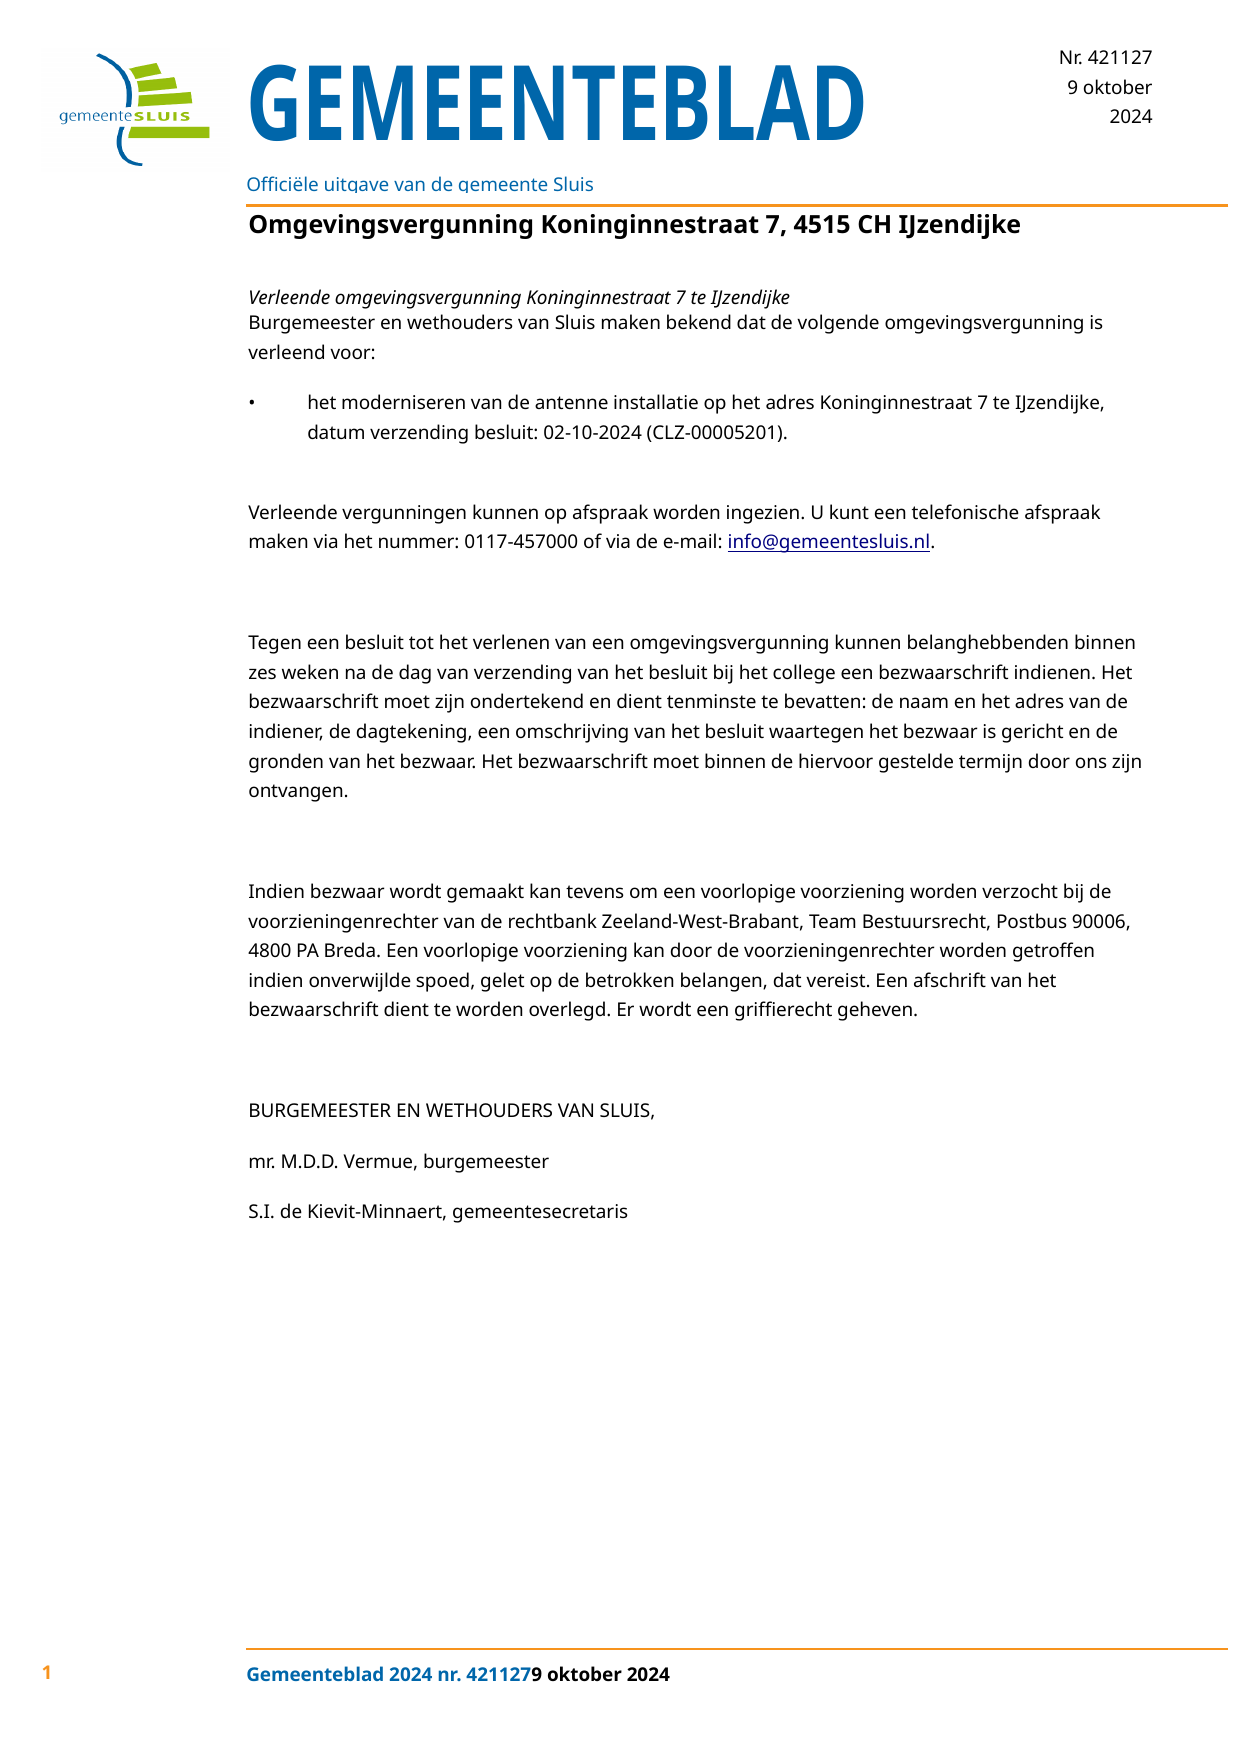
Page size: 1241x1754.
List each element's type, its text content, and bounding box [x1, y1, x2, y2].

text mr. M.D.D. Vermue, burgemeester [248, 1148, 1152, 1174]
text S.I. de Kievit-Minnaert, gemeentesecretaris [248, 1198, 1152, 1224]
list het moderniseren van de antenne installatie op het adres Koninginnestraat 7 te IJzendijke, datum verzending besluit: 02-10-2024 (CLZ-00005201). [248, 389, 1152, 445]
text Verleende vergunningen kunnen op afspraak worden ingezien. U kunt een telefonische afspraak maken via het nummer: 0117-457000 of via de e-mail: info@gemeentesluis.nl. [248, 499, 1152, 554]
text Tegen een besluit tot het verlenen van een omgevingsvergunning kunnen belanghebbenden binnen zes weken na de dag van verzending van het besluit bij het college een bezwaarschrift indienen. Het bezwaarschrift moet zijn ondertekend en dient tenminste te bevatten: de naam en het adres van de indiener, de dagtekening, een omschrijving van het besluit waartegen het bezwaar is gericht en de gronden van het bezwaar. Het bezwaarschrift moet binnen de hiervoor gestelde termijn door ons zijn ontvangen. [248, 629, 1152, 803]
text Omgevingsvergunning Koninginnestraat 7, 4515 CH IJzendijke [248, 207, 1152, 241]
text BURGEMEESTER EN WETHOUDERS VAN SLUIS, [248, 1097, 1152, 1123]
text Verleende omgevingsvergunning Koninginnestraat 7 te IJzendijke [248, 284, 1152, 309]
picture [41, 47, 231, 172]
text Indien bezwaar wordt gemaakt kan tevens om een voorlopige voorziening worden verzocht bij de voorzieningenrechter van de rechtbank Zeeland-West-Brabant, Team Bestuursrecht, Postbus 90006, 4800 PA Breda. Een voorlopige voorziening kan door de voorzieningenrechter worden getroffen indien onverwijlde spoed, gelet op de betrokken belangen, dat vereist. Een afschrift van het bezwaarschrift dient te worden overlegd. Er wordt een griffierecht geheven. [248, 878, 1152, 1022]
text Burgemeester en wethouders van Sluis maken bekend dat de volgende omgevingsvergunning is verleend voor: [248, 309, 1152, 365]
